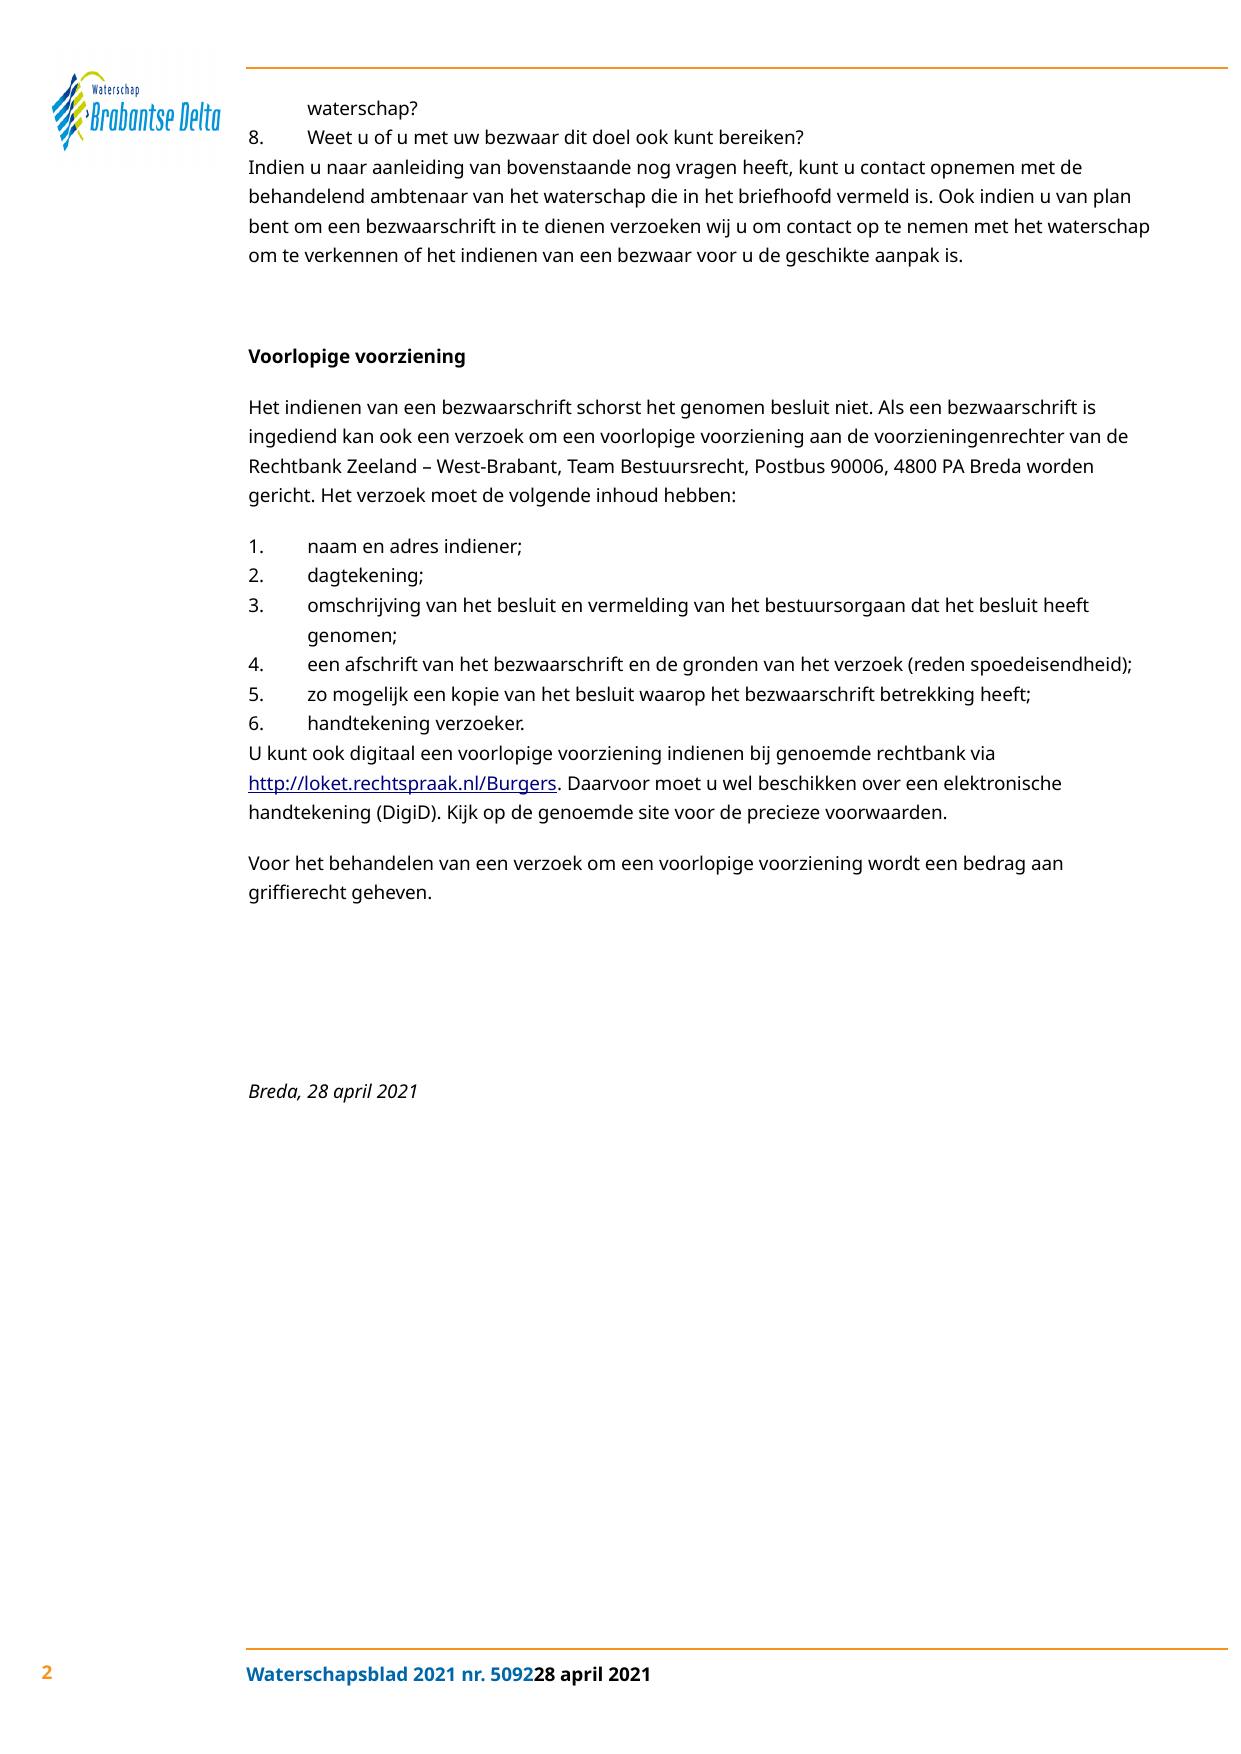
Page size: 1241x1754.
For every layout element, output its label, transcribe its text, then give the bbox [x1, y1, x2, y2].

list dagtekening; [248, 563, 1152, 588]
picture [41, 47, 231, 172]
text Indien u naar aanleiding van bovenstaande nog vragen heeft, kunt u contact opnemen met de behandelend ambtenaar van het waterschap die in het briefhoofd vermeld is. Ook indien u van plan bent om een bezwaarschrift in te dienen verzoeken wij u om contact op te nemen met het waterschap om te verkennen of het indienen van een bezwaar voor u de geschikte aanpak is. [248, 154, 1152, 268]
list handtekening verzoeker. [248, 711, 1152, 736]
list waterschap? [248, 95, 1152, 121]
list omschrijving van het besluit en vermelding van het bestuursorgaan dat het besluit heeft genomen; [248, 592, 1152, 648]
list een afschrift van het bezwaarschrift en de gronden van het verzoek (reden spoedeisendheid); [248, 651, 1152, 677]
text Voor het behandelen van een verzoek om een voorlopige voorziening wordt een bedrag aan griffierecht geheven. [248, 850, 1152, 905]
list Weet u of u met uw bezwaar dit doel ook kunt bereiken? [248, 124, 1152, 150]
list naam en adres indiener; [248, 533, 1152, 559]
text Het indienen van een bezwaarschrift schorst het genomen besluit niet. Als een bezwaarschrift is ingediend kan ook een verzoek om een voorlopige voorziening aan de voorzieningenrechter van de Rechtbank Zeeland – West-Brabant, Team Bestuursrecht, Postbus 90006, 4800 PA Breda worden gericht. Het verzoek moet de volgende inhoud hebben: [248, 394, 1152, 508]
text U kunt ook digitaal een voorlopige voorziening indienen bij genoemde rechtbank via http://loket.rechtspraak.nl/Burgers. Daarvoor moet u wel beschikken over een elektronische handtekening (DigiD). Kijk op de genoemde site voor de precieze voorwaarden. [248, 740, 1152, 825]
text Voorlopige voorziening [248, 343, 1152, 369]
text Breda, 28 april 2021 [248, 1078, 1152, 1104]
list zo mogelijk een kopie van het besluit waarop het bezwaarschrift betrekking heeft; [248, 681, 1152, 707]
